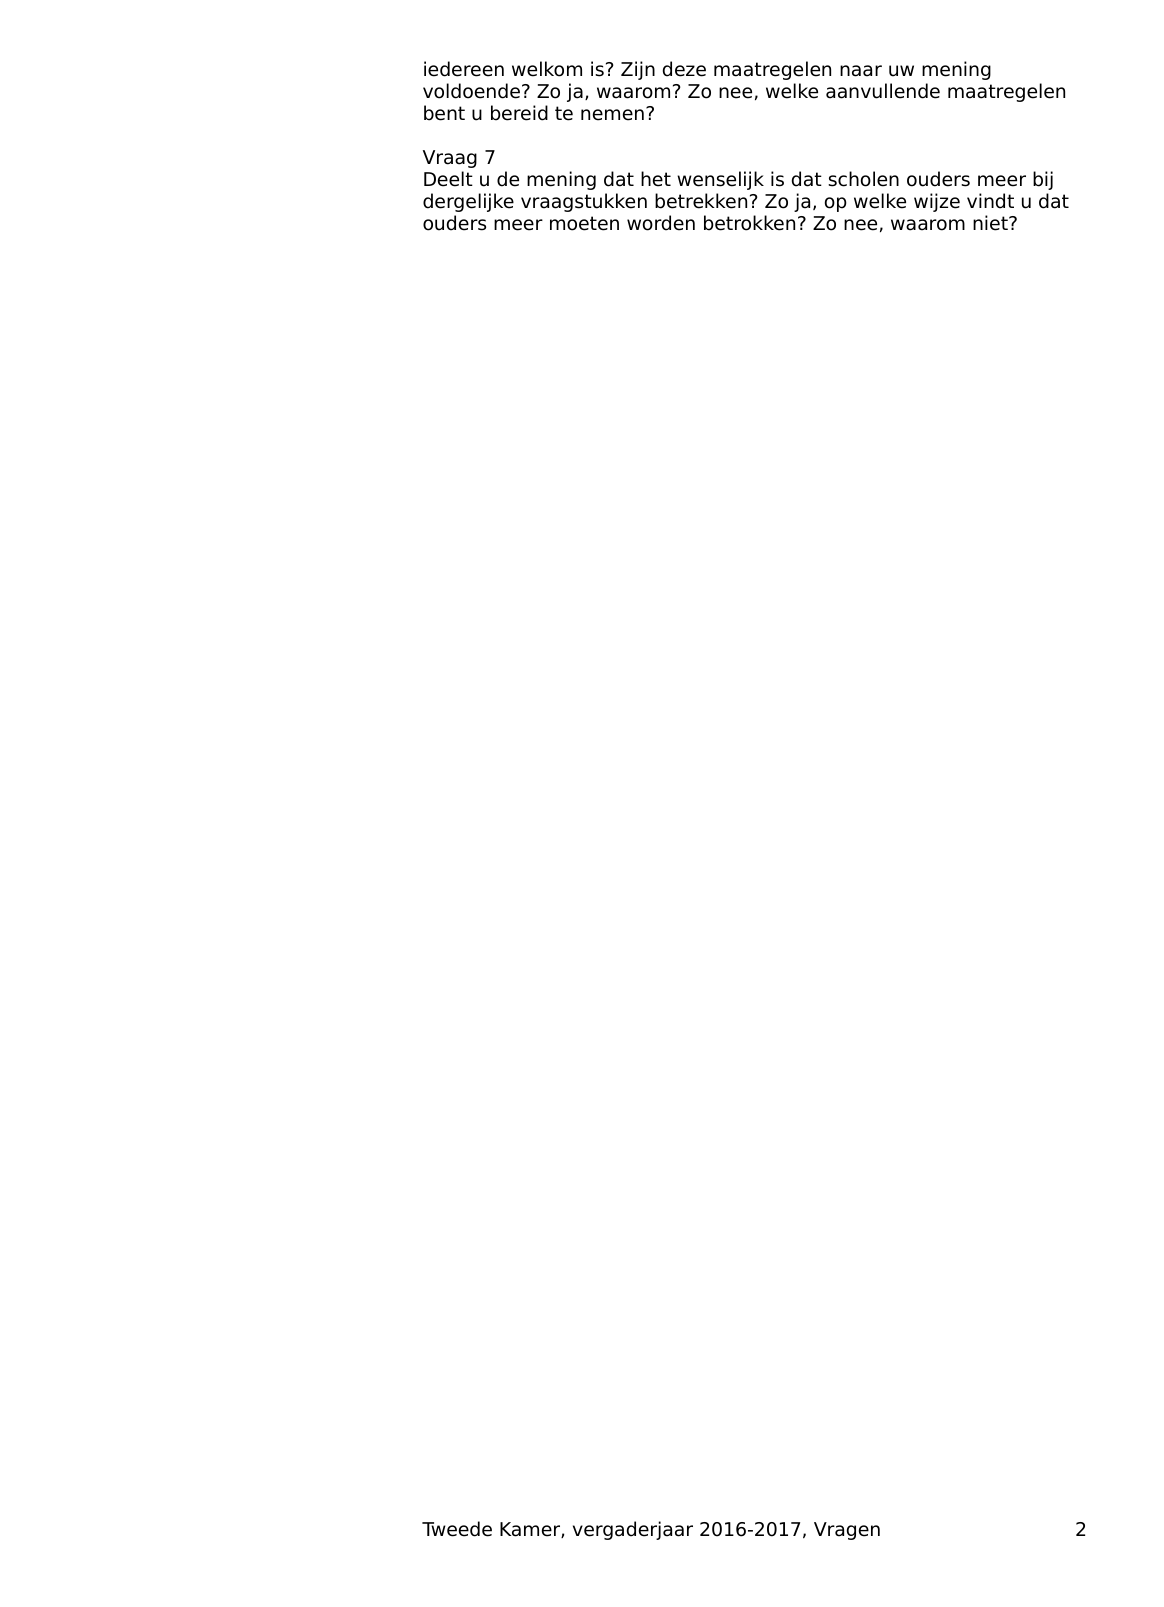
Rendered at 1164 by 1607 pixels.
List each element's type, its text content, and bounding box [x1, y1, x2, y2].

text Vraag 7 [422, 147, 1087, 169]
text iedereen welkom is? Zijn deze maatregelen naar uw mening voldoende? Zo ja, waarom? Zo nee, welke aanvullende maatregelen bent u bereid te nemen? [422, 59, 1087, 125]
text Deelt u de mening dat het wenselijk is dat scholen ouders meer bij dergelijke vraagstukken betrekken? Zo ja, op welke wijze vindt u dat ouders meer moeten worden betrokken? Zo nee, waarom niet? [422, 169, 1087, 235]
